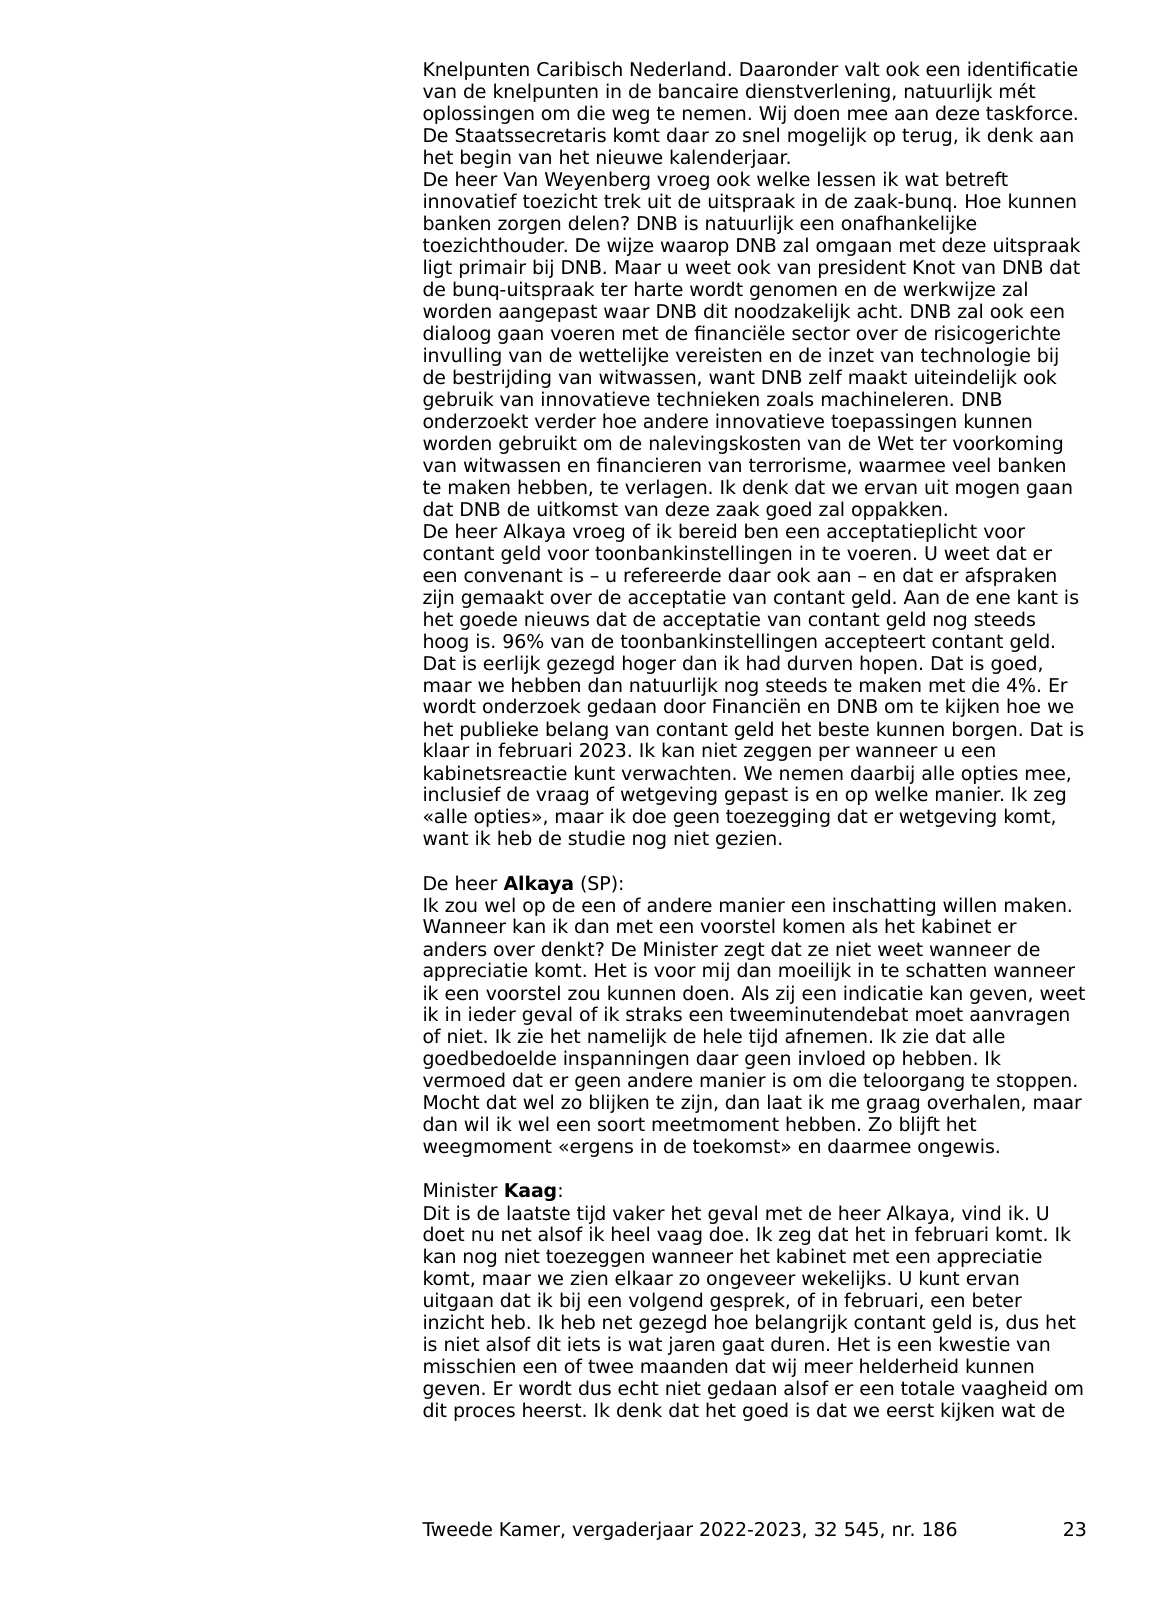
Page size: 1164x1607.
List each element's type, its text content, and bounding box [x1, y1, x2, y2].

text De heer Alkaya vroeg of ik bereid ben een acceptatieplicht voor contant geld voor toonbankinstellingen in te voeren. U weet dat er een convenant is – u refereerde daar ook aan – en dat er afspraken zijn gemaakt over de acceptatie van contant geld. Aan de ene kant is het goede nieuws dat de acceptatie van contant geld nog steeds hoog is. 96% van de toonbankinstellingen accepteert contant geld. Dat is eerlijk gezegd hoger dan ik had durven hopen. Dat is goed, maar we hebben dan natuurlijk nog steeds te maken met die 4%. Er wordt onderzoek gedaan door Financiën en DNB om te kijken hoe we het publieke belang van contant geld het beste kunnen borgen. Dat is klaar in februari 2023. Ik kan niet zeggen per wanneer u een kabinetsreactie kunt verwachten. We nemen daarbij alle opties mee, inclusief de vraag of wetgeving gepast is en op welke manier. Ik zeg «alle opties», maar ik doe geen toezegging dat er wetgeving komt, want ik heb de studie nog niet gezien. [422, 521, 1087, 850]
text Knelpunten Caribisch Nederland. Daaronder valt ook een identificatie van de knelpunten in de bancaire dienstverlening, natuurlijk mét oplossingen om die weg te nemen. Wij doen mee aan deze taskforce. De Staatssecretaris komt daar zo snel mogelijk op terug, ik denk aan het begin van het nieuwe kalenderjaar. [422, 59, 1087, 169]
text Ik zou wel op de een of andere manier een inschatting willen maken. Wanneer kan ik dan met een voorstel komen als het kabinet er anders over denkt? De Minister zegt dat ze niet weet wanneer de appreciatie komt. Het is voor mij dan moeilijk in te schatten wanneer ik een voorstel zou kunnen doen. Als zij een indicatie kan geven, weet ik in ieder geval of ik straks een tweeminutendebat moet aanvragen of niet. Ik zie het namelijk de hele tijd afnemen. Ik zie dat alle goedbedoelde inspanningen daar geen invloed op hebben. Ik vermoed dat er geen andere manier is om die teloorgang te stoppen. Mocht dat wel zo blijken te zijn, dan laat ik me graag overhalen, maar dan wil ik wel een soort meetmoment hebben. Zo blijft het weegmoment «ergens in de toekomst» en daarmee ongewis. [422, 894, 1087, 1158]
text De heer Alkaya (SP): [422, 872, 1087, 894]
text Dit is de laatste tijd vaker het geval met de heer Alkaya, vind ik. U doet nu net alsof ik heel vaag doe. Ik zeg dat het in februari komt. Ik kan nog niet toezeggen wanneer het kabinet met een appreciatie komt, maar we zien elkaar zo ongeveer wekelijks. U kunt ervan uitgaan dat ik bij een volgend gesprek, of in februari, een beter inzicht heb. Ik heb net gezegd hoe belangrijk contant geld is, dus het is niet alsof dit iets is wat jaren gaat duren. Het is een kwestie van misschien een of twee maanden dat wij meer helderheid kunnen geven. Er wordt dus echt niet gedaan alsof er een totale vaagheid om dit proces heerst. Ik denk dat het goed is dat we eerst kijken wat de [422, 1202, 1087, 1422]
text De heer Van Weyenberg vroeg ook welke lessen ik wat betreft innovatief toezicht trek uit de uitspraak in de zaak-bunq. Hoe kunnen banken zorgen delen? DNB is natuurlijk een onafhankelijke toezichthouder. De wijze waarop DNB zal omgaan met deze uitspraak ligt primair bij DNB. Maar u weet ook van president Knot van DNB dat de bunq-uitspraak ter harte wordt genomen en de werkwijze zal worden aangepast waar DNB dit noodzakelijk acht. DNB zal ook een dialoog gaan voeren met de financiële sector over de risicogerichte invulling van de wettelijke vereisten en de inzet van technologie bij de bestrijding van witwassen, want DNB zelf maakt uiteindelijk ook gebruik van innovatieve technieken zoals machineleren. DNB onderzoekt verder hoe andere innovatieve toepassingen kunnen worden gebruikt om de nalevingskosten van de Wet ter voorkoming van witwassen en financieren van terrorisme, waarmee veel banken te maken hebben, te verlagen. Ik denk dat we ervan uit mogen gaan dat DNB de uitkomst van deze zaak goed zal oppakken. [422, 169, 1087, 521]
text Minister Kaag: [422, 1180, 1087, 1202]
